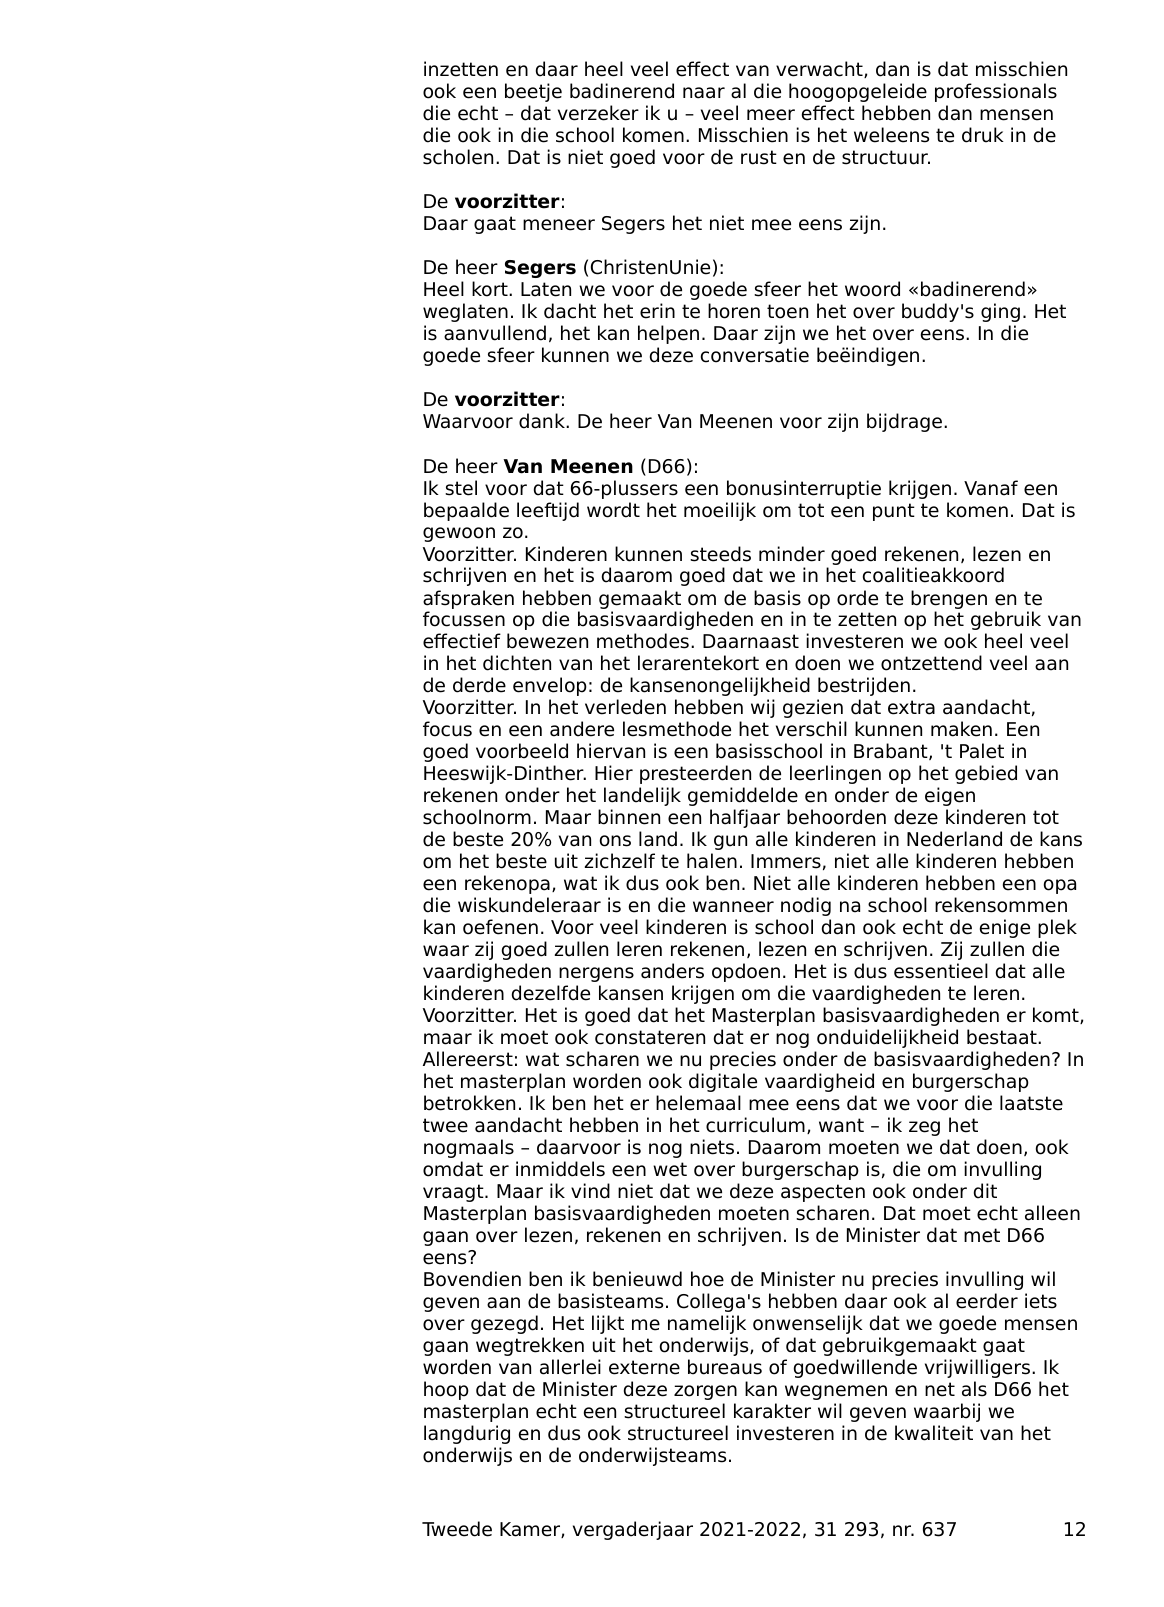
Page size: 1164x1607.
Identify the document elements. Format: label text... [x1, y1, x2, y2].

text Voorzitter. Kinderen kunnen steeds minder goed rekenen, lezen en schrijven en het is daarom goed dat we in het coalitieakkoord afspraken hebben gemaakt om de basis op orde te brengen en te focussen op die basisvaardigheden en in te zetten op het gebruik van effectief bewezen methodes. Daarnaast investeren we ook heel veel in het dichten van het lerarentekort en doen we ontzettend veel aan de derde envelop: de kansenongelijkheid bestrijden. [422, 543, 1087, 697]
text De voorzitter: [422, 191, 1087, 213]
text Bovendien ben ik benieuwd hoe de Minister nu precies invulling wil geven aan de basisteams. Collega's hebben daar ook al eerder iets over gezegd. Het lijkt me namelijk onwenselijk dat we goede mensen gaan wegtrekken uit het onderwijs, of dat gebruikgemaakt gaat worden van allerlei externe bureaus of goedwillende vrijwilligers. Ik hoop dat de Minister deze zorgen kan wegnemen en net als D66 het masterplan echt een structureel karakter wil geven waarbij we langdurig en dus ook structureel investeren in de kwaliteit van het onderwijs en de onderwijsteams. [422, 1269, 1087, 1467]
text Voorzitter. In het verleden hebben wij gezien dat extra aandacht, focus en een andere lesmethode het verschil kunnen maken. Een goed voorbeeld hiervan is een basisschool in Brabant, 't Palet in Heeswijk-Dinther. Hier presteerden de leerlingen op het gebied van rekenen onder het landelijk gemiddelde en onder de eigen schoolnorm. Maar binnen een halfjaar behoorden deze kinderen tot de beste 20% van ons land. Ik gun alle kinderen in Nederland de kans om het beste uit zichzelf te halen. Immers, niet alle kinderen hebben een rekenopa, wat ik dus ook ben. Niet alle kinderen hebben een opa die wiskundeleraar is en die wanneer nodig na school rekensommen kan oefenen. Voor veel kinderen is school dan ook echt de enige plek waar zij goed zullen leren rekenen, lezen en schrijven. Zij zullen die vaardigheden nergens anders opdoen. Het is dus essentieel dat alle kinderen dezelfde kansen krijgen om die vaardigheden te leren. [422, 697, 1087, 1005]
text Voorzitter. Het is goed dat het Masterplan basisvaardigheden er komt, maar ik moet ook constateren dat er nog onduidelijkheid bestaat. Allereerst: wat scharen we nu precies onder de basisvaardigheden? In het masterplan worden ook digitale vaardigheid en burgerschap betrokken. Ik ben het er helemaal mee eens dat we voor die laatste twee aandacht hebben in het curriculum, want – ik zeg het nogmaals – daarvoor is nog niets. Daarom moeten we dat doen, ook omdat er inmiddels een wet over burgerschap is, die om invulling vraagt. Maar ik vind niet dat we deze aspecten ook onder dit Masterplan basisvaardigheden moeten scharen. Dat moet echt alleen gaan over lezen, rekenen en schrijven. Is de Minister dat met D66 eens? [422, 1005, 1087, 1269]
text De heer Van Meenen (D66): [422, 456, 1087, 477]
text Heel kort. Laten we voor de goede sfeer het woord «badinerend» weglaten. Ik dacht het erin te horen toen het over buddy's ging. Het is aanvullend, het kan helpen. Daar zijn we het over eens. In die goede sfeer kunnen we deze conversatie beëindigen. [422, 279, 1087, 367]
text De voorzitter: [422, 389, 1087, 411]
text Waarvoor dank. De heer Van Meenen voor zijn bijdrage. [422, 411, 1087, 433]
text Ik stel voor dat 66-plussers een bonusinterruptie krijgen. Vanaf een bepaalde leeftijd wordt het moeilijk om tot een punt te komen. Dat is gewoon zo. [422, 477, 1087, 543]
text Daar gaat meneer Segers het niet mee eens zijn. [422, 213, 1087, 235]
text De heer Segers (ChristenUnie): [422, 257, 1087, 279]
text inzetten en daar heel veel effect van verwacht, dan is dat misschien ook een beetje badinerend naar al die hoogopgeleide professionals die echt – dat verzeker ik u – veel meer effect hebben dan mensen die ook in die school komen. Misschien is het weleens te druk in de scholen. Dat is niet goed voor de rust en de structuur. [422, 59, 1087, 169]
